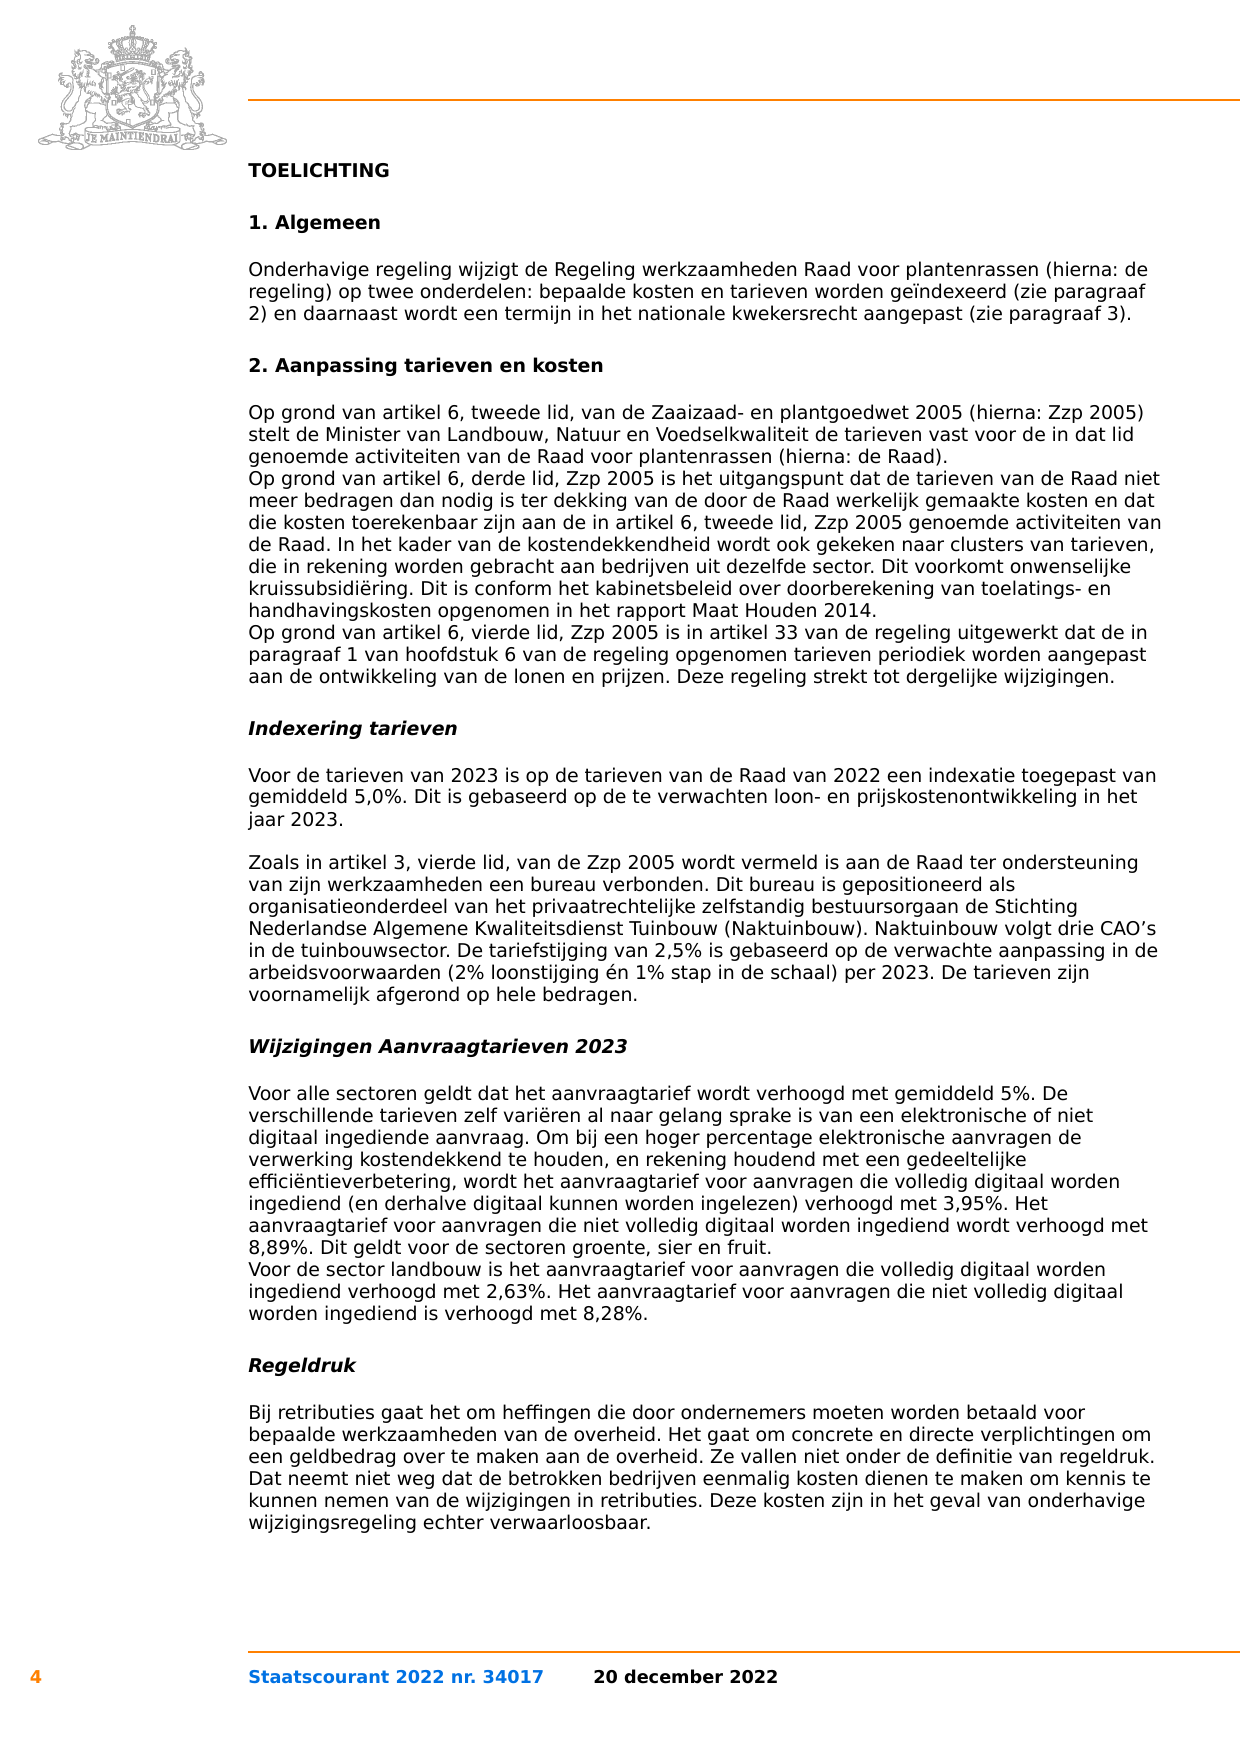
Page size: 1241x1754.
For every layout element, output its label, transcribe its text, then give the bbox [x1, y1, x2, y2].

text Op grond van artikel 6, vierde lid, Zzp 2005 is in artikel 33 van de regeling uitgewerkt dat de in paragraaf 1 van hoofdstuk 6 van de regeling opgenomen tarieven periodiek worden aangepast aan de ontwikkeling van de lonen en prijzen. Deze regeling strekt tot dergelijke wijzigingen. [248, 622, 1163, 687]
text Voor de tarieven van 2023 is op de tarieven van de Raad van 2022 een indexatie toegepast van gemiddeld 5,0%. Dit is gebaseerd op de te verwachten loon- en prijskostenontwikkeling in het jaar 2023. [248, 764, 1163, 830]
subtitle 2. Aanpassing tarieven en kosten [248, 355, 1163, 377]
text Op grond van artikel 6, derde lid, Zzp 2005 is het uitgangspunt dat de tarieven van de Raad niet meer bedragen dan nodig is ter dekking van de door de Raad werkelijk gemaakte kosten en dat die kosten toerekenbaar zijn aan de in artikel 6, tweede lid, Zzp 2005 genoemde activiteiten van de Raad. In het kader van de kostendekkendheid wordt ook gekeken naar clusters van tarieven, die in rekening worden gebracht aan bedrijven uit dezelfde sector. Dit voorkomt onwenselijke kruissubsidiëring. Dit is conform het kabinetsbeleid over doorberekening van toelatings- en handhavingskosten opgenomen in het rapport Maat Houden 2014. [248, 468, 1163, 622]
text Zoals in artikel 3, vierde lid, van de Zzp 2005 wordt vermeld is aan de Raad ter ondersteuning van zijn werkzaamheden een bureau verbonden. Dit bureau is gepositioneerd als organisatieonderdeel van het privaatrechtelijke zelfstandig bestuursorgaan de Stichting Nederlandse Algemene Kwaliteitsdienst Tuinbouw (Naktuinbouw). Naktuinbouw volgt drie CAO’s in de tuinbouwsector. De tariefstijging van 2,5% is gebaseerd op de verwachte aanpassing in de arbeidsvoorwaarden (2% loonstijging én 1% stap in de schaal) per 2023. De tarieven zijn voornamelijk afgerond op hele bedragen. [248, 852, 1163, 1006]
text Voor de sector landbouw is het aanvraagtarief voor aanvragen die volledig digitaal worden ingediend verhoogd met 2,63%. Het aanvraagtarief voor aanvragen die niet volledig digitaal worden ingediend is verhoogd met 8,28%. [248, 1259, 1163, 1325]
subtitle Wijzigingen Aanvraagtarieven 2023 [248, 1036, 1163, 1058]
text Onderhavige regeling wijzigt de Regeling werkzaamheden Raad voor plantenrassen (hierna: de regeling) op twee onderdelen: bepaalde kosten en tarieven worden geïndexeerd (zie paragraaf 2) en daarnaast wordt een termijn in het nationale kwekersrecht aangepast (zie paragraaf 3). [248, 259, 1163, 325]
text Voor alle sectoren geldt dat het aanvraagtarief wordt verhoogd met gemiddeld 5%. De verschillende tarieven zelf variëren al naar gelang sprake is van een elektronische of niet digitaal ingediende aanvraag. Om bij een hoger percentage elektronische aanvragen de verwerking kostendekkend te houden, en rekening houdend met een gedeeltelijke efficiëntieverbetering, wordt het aanvraagtarief voor aanvragen die volledig digitaal worden ingediend (en derhalve digitaal kunnen worden ingelezen) verhoogd met 3,95%. Het aanvraagtarief voor aanvragen die niet volledig digitaal worden ingediend wordt verhoogd met 8,89%. Dit geldt voor de sectoren groente, sier en fruit. [248, 1083, 1163, 1259]
subtitle Indexering tarieven [248, 717, 1163, 739]
subtitle 1. Algemeen [248, 212, 1163, 234]
picture [38, 25, 227, 150]
text Op grond van artikel 6, tweede lid, van de Zaaizaad- en plantgoedwet 2005 (hierna: Zzp 2005) stelt de Minister van Landbouw, Natuur en Voedselkwaliteit de tarieven vast voor de in dat lid genoemde activiteiten van de Raad voor plantenrassen (hierna: de Raad). [248, 402, 1163, 468]
subtitle TOELICHTING [248, 160, 1163, 182]
subtitle Regeldruk [248, 1355, 1163, 1377]
text Bij retributies gaat het om heffingen die door ondernemers moeten worden betaald voor bepaalde werkzaamheden van de overheid. Het gaat om concrete en directe verplichtingen om een geldbedrag over te maken aan de overheid. Ze vallen niet onder de definitie van regeldruk. Dat neemt niet weg dat de betrokken bedrijven eenmalig kosten dienen te maken om kennis te kunnen nemen van de wijzigingen in retributies. Deze kosten zijn in het geval van onderhavige wijzigingsregeling echter verwaarloosbaar. [248, 1402, 1163, 1534]
